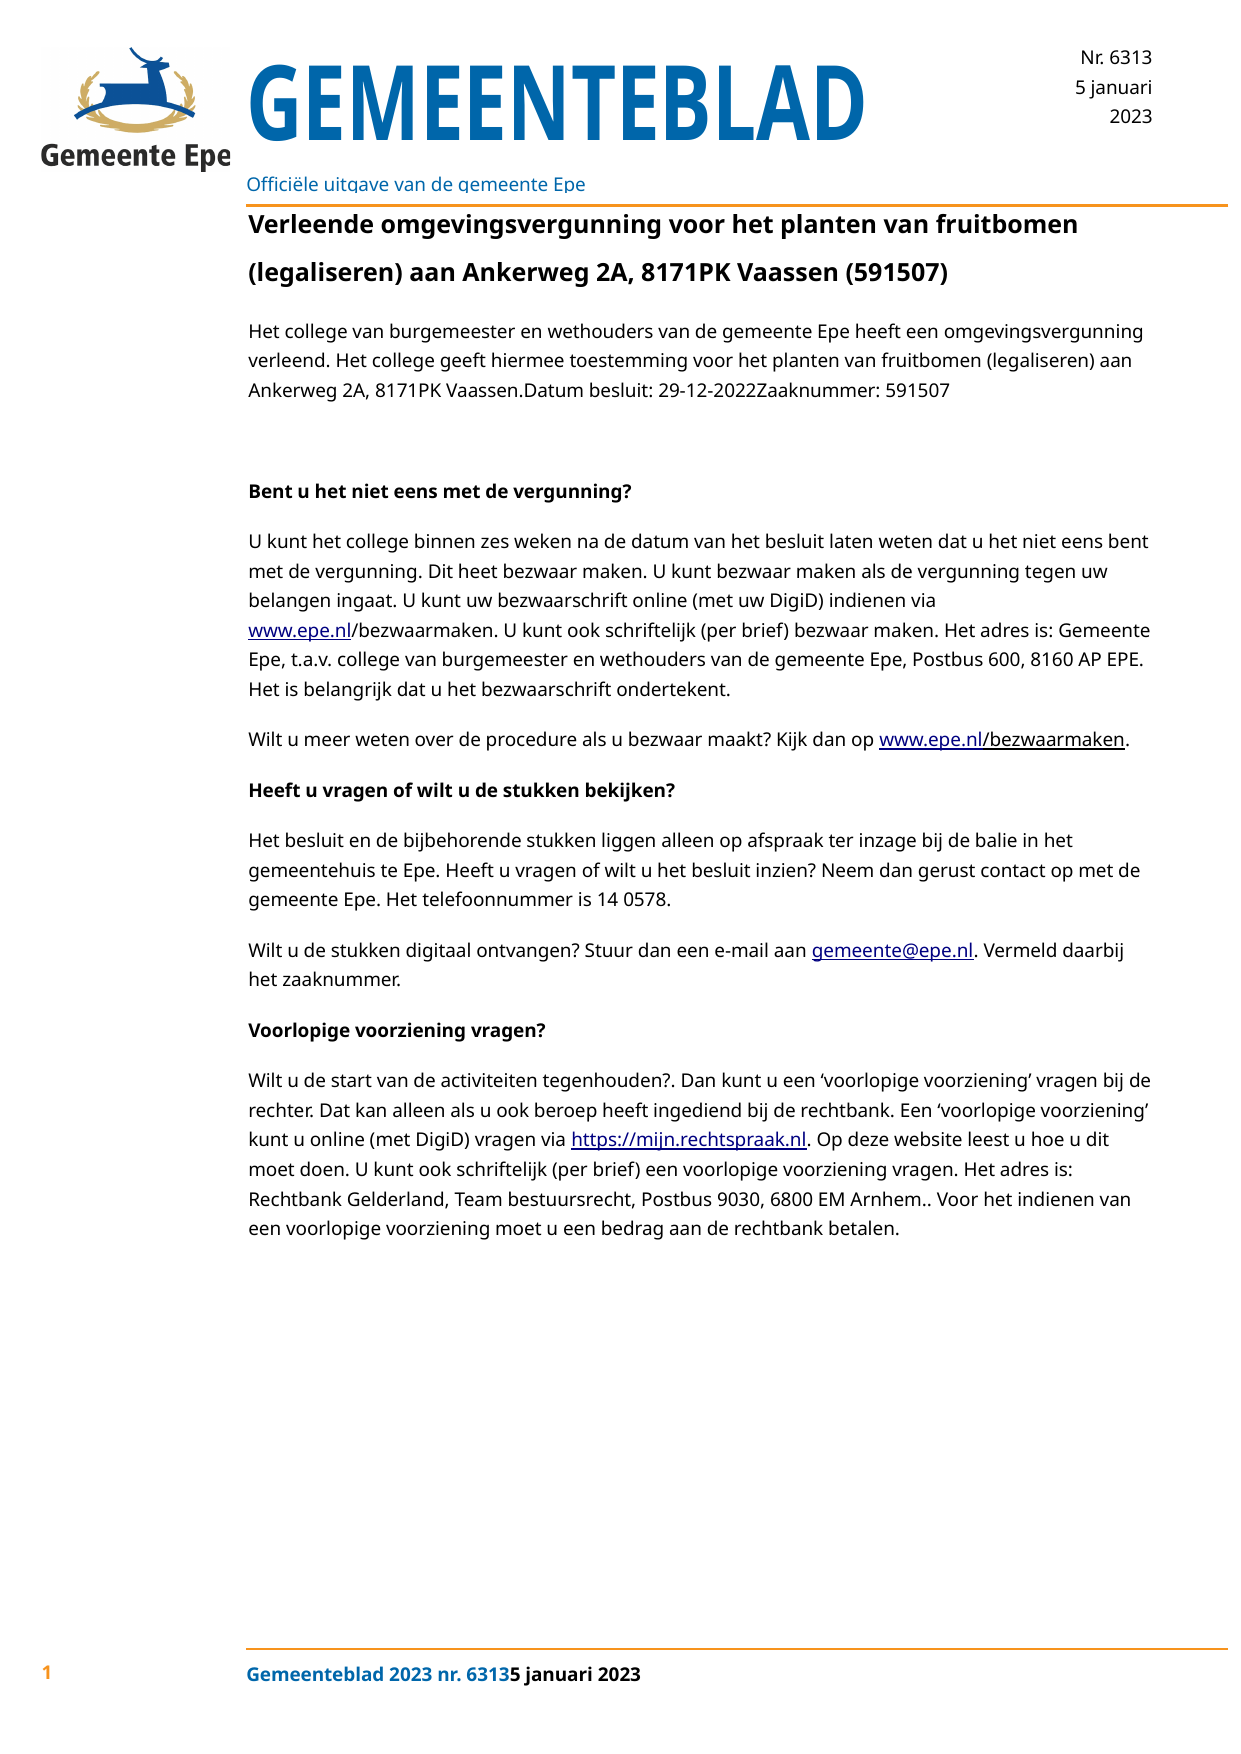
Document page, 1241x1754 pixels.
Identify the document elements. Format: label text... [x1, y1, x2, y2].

picture [41, 47, 231, 172]
text U kunt het college binnen zes weken na de datum van het besluit laten weten dat u het niet eens bent met de vergunning. Dit heet bezwaar maken. U kunt bezwaar maken als de vergunning tegen uw belangen ingaat. U kunt uw bezwaarschrift online (met uw DigiD) indienen via www.epe.nl/bezwaarmaken. U kunt ook schriftelijk (per brief) bezwaar maken. Het adres is: Gemeente Epe, t.a.v. college van burgemeester en wethouders van de gemeente Epe, Postbus 600, 8160 AP EPE. Het is belangrijk dat u het bezwaarschrift ondertekent. [248, 528, 1152, 702]
text Bent u het niet eens met de vergunning? [248, 478, 1152, 504]
text Het college van burgemeester en wethouders van de gemeente Epe heeft een omgevingsvergunning verleend. Het college geeft hiermee toestemming voor het planten van fruitbomen (legaliseren) aan Ankerweg 2A, 8171PK Vaassen.Datum besluit: 29-12-2022Zaaknummer: 591507 [248, 318, 1152, 403]
text Het besluit en de bijbehorende stukken liggen alleen op afspraak ter inzage bij de balie in het gemeentehuis te Epe. Heeft u vragen of wilt u het besluit inzien? Neem dan gerust contact op met de gemeente Epe. Het telefoonnummer is 14 0578. [248, 827, 1152, 912]
text Wilt u de start van de activiteiten tegenhouden?. Dan kunt u een ‘voorlopige voorziening’ vragen bij de rechter. Dat kan alleen als u ook beroep heeft ingediend bij de rechtbank. Een ‘voorlopige voorziening’ kunt u online (met DigiD) vragen via https://mijn.rechtspraak.nl. Op deze website leest u hoe u dit moet doen. U kunt ook schriftelijk (per brief) een voorlopige voorziening vragen. Het adres is: Rechtbank Gelderland, Team bestuursrecht, Postbus 9030, 6800 EM Arnhem.. Voor het indienen van een voorlopige voorziening moet u een bedrag aan de rechtbank betalen. [248, 1067, 1152, 1241]
text Verleende omgevingsvergunning voor het planten van fruitbomen (legaliseren) aan Ankerweg 2A, 8171PK Vaassen (591507) [248, 207, 1152, 288]
text Voorlopige voorziening vragen? [248, 1017, 1152, 1043]
text Wilt u meer weten over de procedure als u bezwaar maakt? Kijk dan op www.epe.nl/bezwaarmaken. [248, 727, 1152, 752]
text Heeft u vragen of wilt u de stukken bekijken? [248, 777, 1152, 803]
text Wilt u de stukken digitaal ontvangen? Stuur dan een e-mail aan gemeente@epe.nl. Vermeld daarbij het zaaknummer. [248, 937, 1152, 992]
